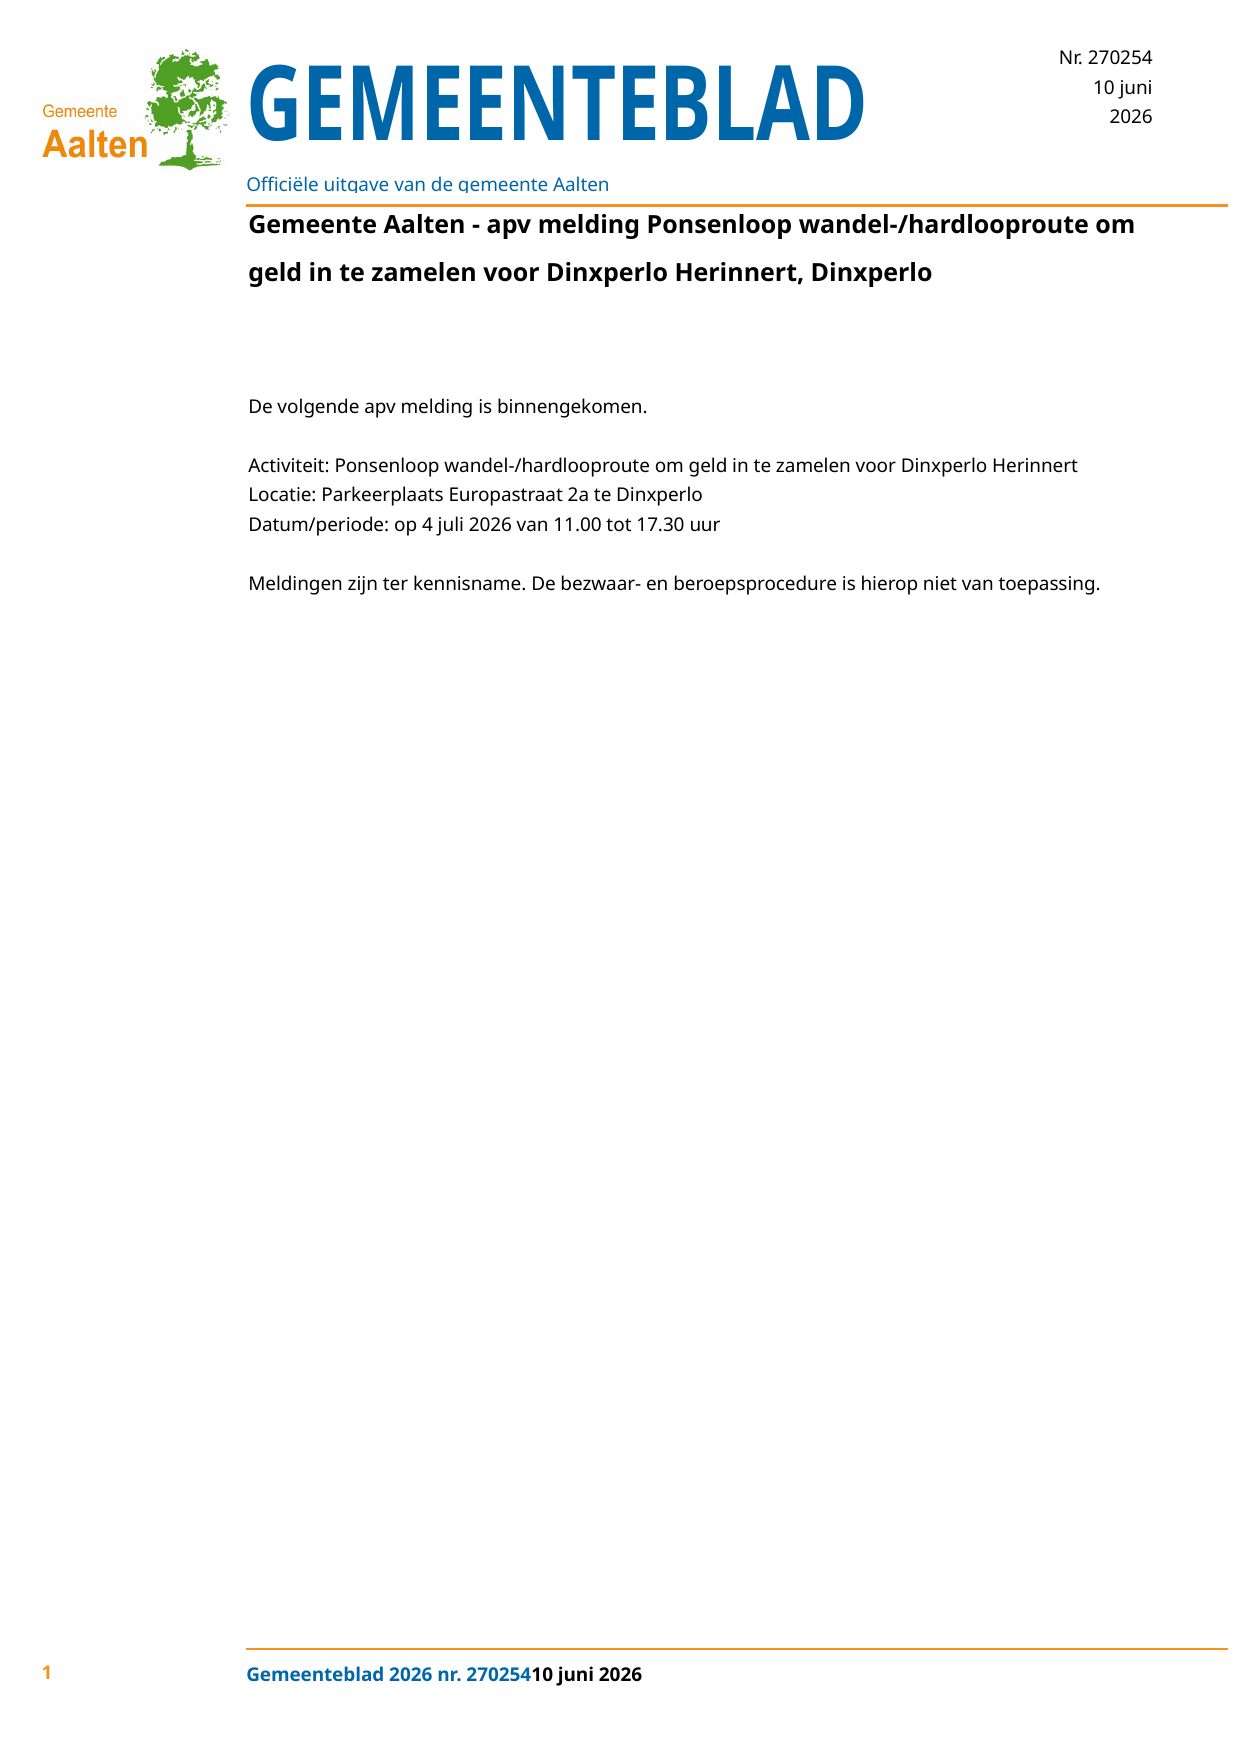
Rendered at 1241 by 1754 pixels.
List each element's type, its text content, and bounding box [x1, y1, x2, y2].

text Gemeente Aalten - apv melding Ponsenloop wandel-/hardlooproute om geld in te zamelen voor Dinxperlo Herinnert, Dinxperlo [248, 207, 1152, 288]
text Locatie: Parkeerplaats Europastraat 2a te Dinxperlo [248, 482, 1152, 507]
picture [41, 47, 231, 172]
text De volgende apv melding is binnengekomen. [248, 393, 1152, 419]
text Meldingen zijn ter kennisname. De bezwaar- en beroepsprocedure is hierop niet van toepassing. [248, 570, 1152, 596]
text Datum/periode: op 4 juli 2026 van 11.00 tot 17.30 uur [248, 511, 1152, 537]
text Activiteit: Ponsenloop wandel-/hardlooproute om geld in te zamelen voor Dinxperlo Herinnert [248, 452, 1152, 478]
